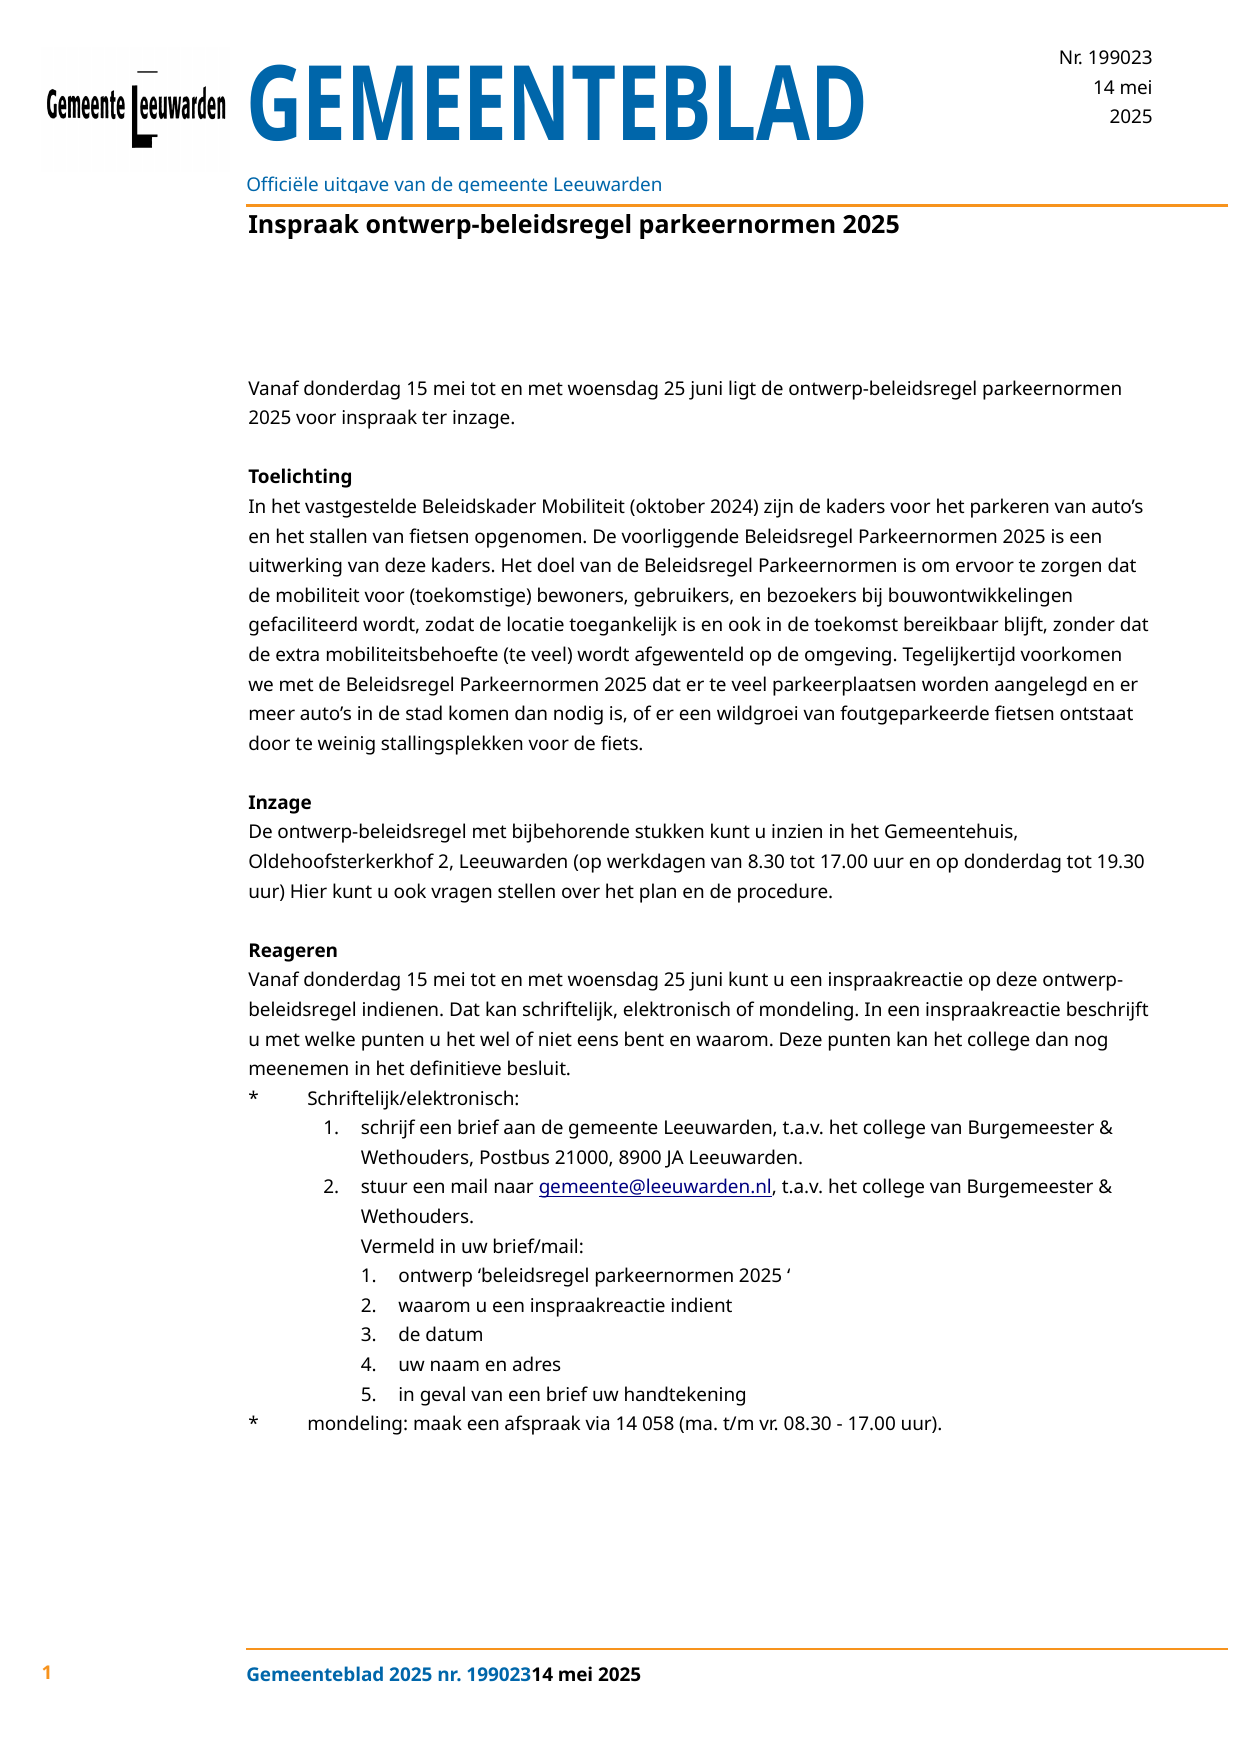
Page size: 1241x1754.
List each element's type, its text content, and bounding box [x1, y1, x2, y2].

text Inzage [248, 789, 1152, 815]
list waarom u een inspraakreactie indient [361, 1292, 1152, 1318]
picture [41, 47, 231, 172]
text Toelichting [248, 464, 1152, 489]
list uw naam en adres [361, 1351, 1152, 1377]
text De ontwerp-beleidsregel met bijbehorende stukken kunt u inzien in het Gemeentehuis, Oldehoofsterkerkhof 2, Leeuwarden (op werkdagen van 8.30 tot 17.00 uur en op donderdag tot 19.30 uur) Hier kunt u ook vragen stellen over het plan en de procedure. [248, 819, 1152, 903]
list de datum [361, 1322, 1152, 1347]
text In het vastgestelde Beleidskader Mobiliteit (oktober 2024) zijn de kaders voor het parkeren van auto’s en het stallen van fietsen opgenomen. De voorliggende Beleidsregel Parkeernormen 2025 is een uitwerking van deze kaders. Het doel van de Beleidsregel Parkeernormen is om ervoor te zorgen dat de mobiliteit voor (toekomstige) bewoners, gebruikers, en bezoekers bij bouwontwikkelingen gefaciliteerd wordt, zodat de locatie toegankelijk is en ook in de toekomst bereikbaar blijft, zonder dat de extra mobiliteitsbehoefte (te veel) wordt afgewenteld op de omgeving. Tegelijkertijd voorkomen we met de Beleidsregel Parkeernormen 2025 dat er te veel parkeerplaatsen worden aangelegd en er meer auto’s in de stad komen dan nodig is, of er een wildgroei van foutgeparkeerde fietsen ontstaat door te weinig stallingsplekken voor de fiets. [248, 493, 1152, 756]
list stuur een mail naar gemeente@leeuwarden.nl, t.a.v. het college van Burgemeester & Wethouders. [323, 1174, 1152, 1229]
text Vanaf donderdag 15 mei tot en met woensdag 25 juni kunt u een inspraakreactie op deze ontwerp-beleidsregel indienen. Dat kan schriftelijk, elektronisch of mondeling. In een inspraakreactie beschrijft u met welke punten u het wel of niet eens bent en waarom. Deze punten kan het college dan nog meenemen in het definitieve besluit. [248, 967, 1152, 1081]
list Schriftelijk/elektronisch: [248, 1085, 1152, 1111]
list Vermeld in uw brief/mail: [323, 1233, 1152, 1258]
list in geval van een brief uw handtekening [361, 1381, 1152, 1406]
text Vanaf donderdag 15 mei tot en met woensdag 25 juni ligt de ontwerp-beleidsregel parkeernormen 2025 voor inspraak ter inzage. [248, 375, 1152, 430]
text Inspraak ontwerp-beleidsregel parkeernormen 2025 [248, 207, 1152, 241]
text Reageren [248, 937, 1152, 963]
list ontwerp ‘beleidsregel parkeernormen 2025 ‘ [361, 1262, 1152, 1288]
list mondeling: maak een afspraak via 14 058 (ma. t/m vr. 08.30 - 17.00 uur). [248, 1410, 1152, 1436]
list schrijf een brief aan de gemeente Leeuwarden, t.a.v. het college van Burgemeester & Wethouders, Postbus 21000, 8900 JA Leeuwarden. [323, 1114, 1152, 1170]
